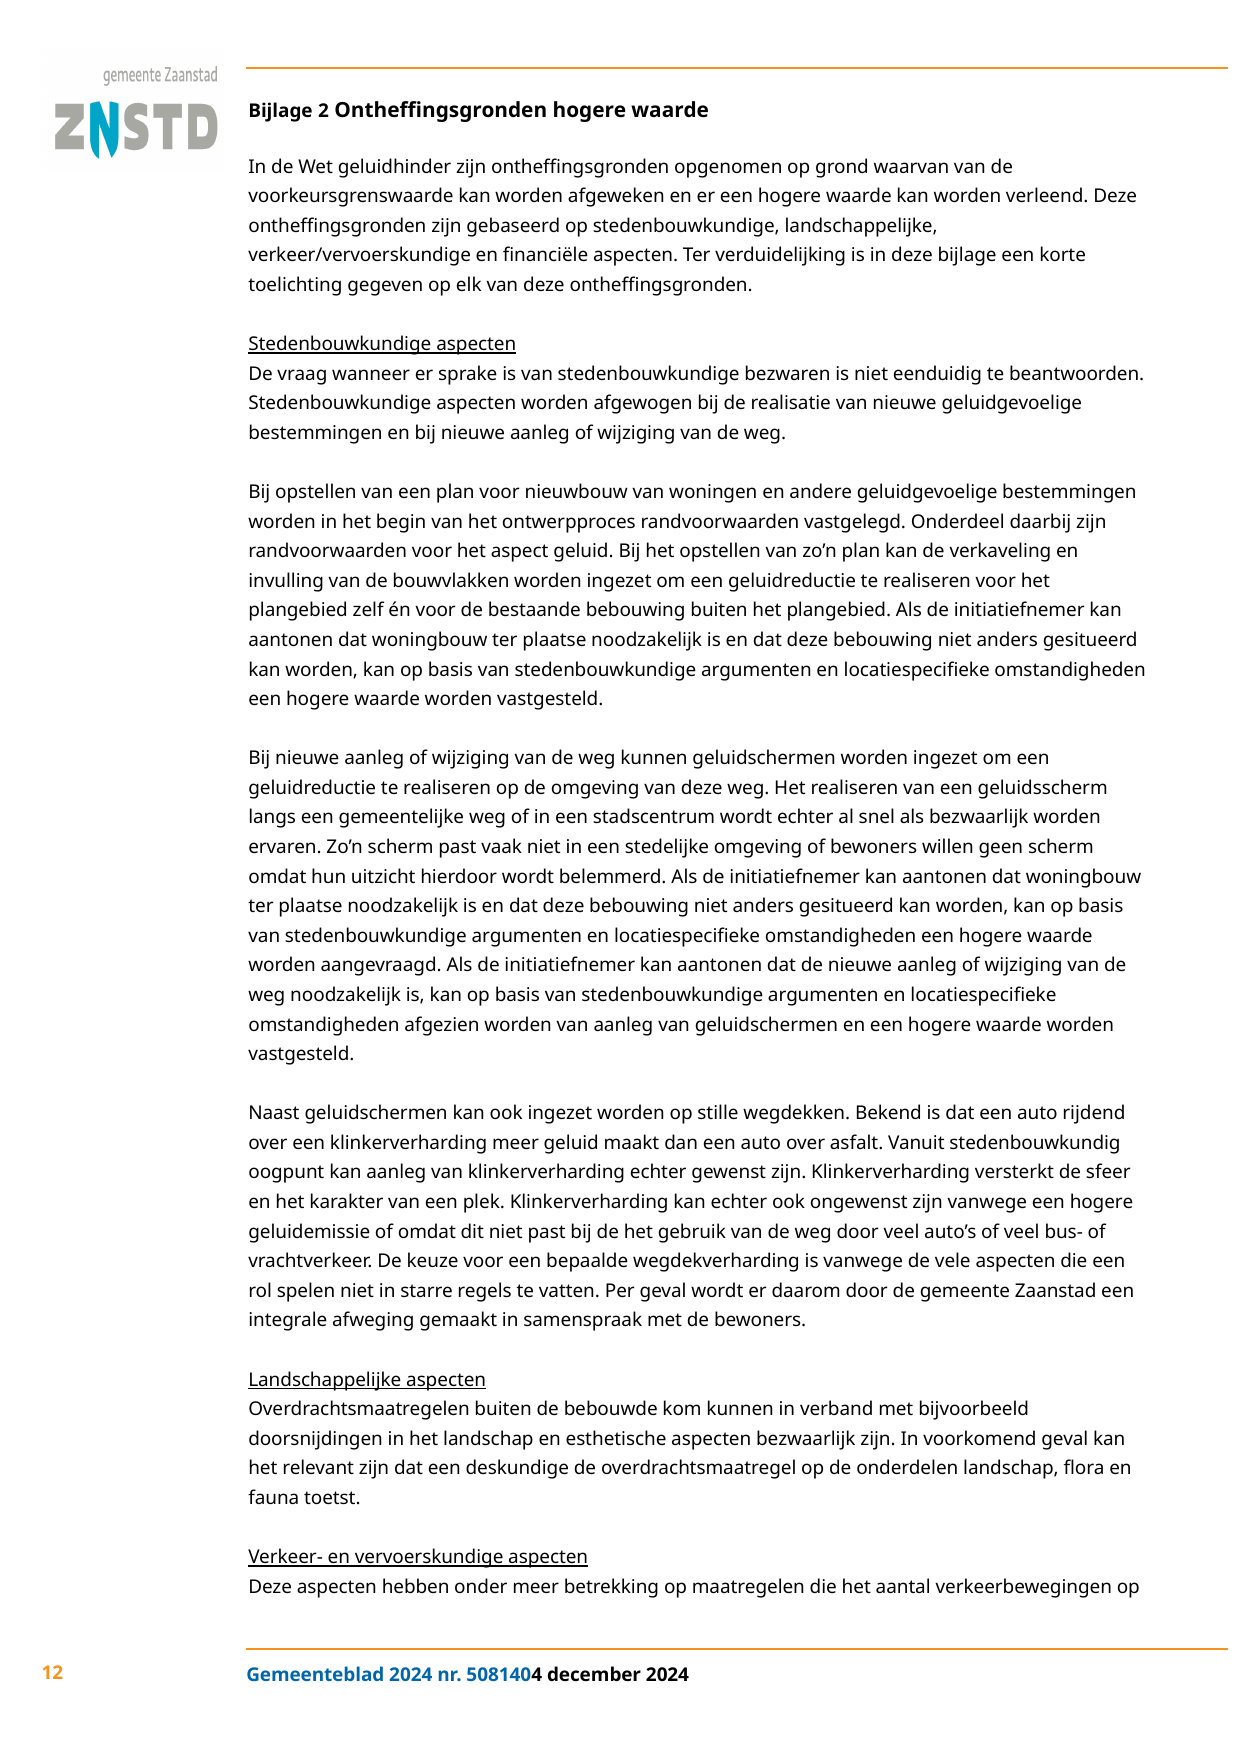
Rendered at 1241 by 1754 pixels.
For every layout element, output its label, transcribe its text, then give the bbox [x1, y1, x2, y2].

text Verkeer- en vervoerskundige aspecten [248, 1543, 1152, 1569]
text In de Wet geluidhinder zijn ontheffingsgronden opgenomen op grond waarvan van de voorkeursgrenswaarde kan worden afgeweken en er een hogere waarde kan worden verleend. Deze ontheffingsgronden zijn gebaseerd op stedenbouwkundige, landschappelijke, verkeer/vervoerskundige en financiële aspecten. Ter verduidelijking is in deze bijlage een korte toelichting gegeven op elk van deze ontheffingsgronden. [248, 153, 1152, 297]
picture [41, 47, 231, 172]
text Deze aspecten hebben onder meer betrekking op maatregelen die het aantal verkeerbewegingen op [248, 1573, 1152, 1599]
text Overdrachtsmaatregelen buiten de bebouwde kom kunnen in verband met bijvoorbeeld doorsnijdingen in het landschap en esthetische aspecten bezwaarlijk zijn. In voorkomend geval kan het relevant zijn dat een deskundige de overdrachtsmaatregel op de onderdelen landschap, flora en fauna toetst. [248, 1395, 1152, 1510]
text Landschappelijke aspecten [248, 1366, 1152, 1392]
text De vraag wanneer er sprake is van stedenbouwkundige bezwaren is niet eenduidig te beantwoorden. Stedenbouwkundige aspecten worden afgewogen bij de realisatie van nieuwe geluidgevoelige bestemmingen en bij nieuwe aanleg of wijziging van de weg. [248, 360, 1152, 445]
text Bij nieuwe aanleg of wijziging van de weg kunnen geluidschermen worden ingezet om een geluidreductie te realiseren op de omgeving van deze weg. Het realiseren van een geluidsscherm langs een gemeentelijke weg of in een stadscentrum wordt echter al snel als bezwaarlijk worden ervaren. Zo’n scherm past vaak niet in een stedelijke omgeving of bewoners willen geen scherm omdat hun uitzicht hierdoor wordt belemmerd. Als de initiatiefnemer kan aantonen dat woningbouw ter plaatse noodzakelijk is en dat deze bebouwing niet anders gesitueerd kan worden, kan op basis van stedenbouwkundige argumenten en locatiespecifieke omstandigheden een hogere waarde worden aangevraagd. Als de initiatiefnemer kan aantonen dat de nieuwe aanleg of wijziging van de weg noodzakelijk is, kan op basis van stedenbouwkundige argumenten en locatiespecifieke omstandigheden afgezien worden van aanleg van geluidschermen en een hogere waarde worden vastgesteld. [248, 744, 1152, 1066]
text Stedenbouwkundige aspecten [248, 330, 1152, 356]
text Naast geluidschermen kan ook ingezet worden op stille wegdekken. Bekend is dat een auto rijdend over een klinkerverharding meer geluid maakt dan een auto over asfalt. Vanuit stedenbouwkundig oogpunt kan aanleg van klinkerverharding echter gewenst zijn. Klinkerverharding versterkt de sfeer en het karakter van een plek. Klinkerverharding kan echter ook ongewenst zijn vanwege een hogere geluidemissie of omdat dit niet past bij de het gebruik van de weg door veel auto’s of veel bus- of vrachtverkeer. De keuze voor een bepaalde wegdekverharding is vanwege de vele aspecten die een rol spelen niet in starre regels te vatten. Per geval wordt er daarom door de gemeente Zaanstad een integrale afweging gemaakt in samenspraak met de bewoners. [248, 1099, 1152, 1332]
text Bijlage 2 Ontheffingsgronden hogere waarde [248, 95, 1152, 123]
text Bij opstellen van een plan voor nieuwbouw van woningen en andere geluidgevoelige bestemmingen worden in het begin van het ontwerpproces randvoorwaarden vastgelegd. Onderdeel daarbij zijn randvoorwaarden voor het aspect geluid. Bij het opstellen van zo’n plan kan de verkaveling en invulling van de bouwvlakken worden ingezet om een geluidreductie te realiseren voor het plangebied zelf én voor de bestaande bebouwing buiten het plangebied. Als de initiatiefnemer kan aantonen dat woningbouw ter plaatse noodzakelijk is en dat deze bebouwing niet anders gesitueerd kan worden, kan op basis van stedenbouwkundige argumenten en locatiespecifieke omstandigheden een hogere waarde worden vastgesteld. [248, 478, 1152, 711]
